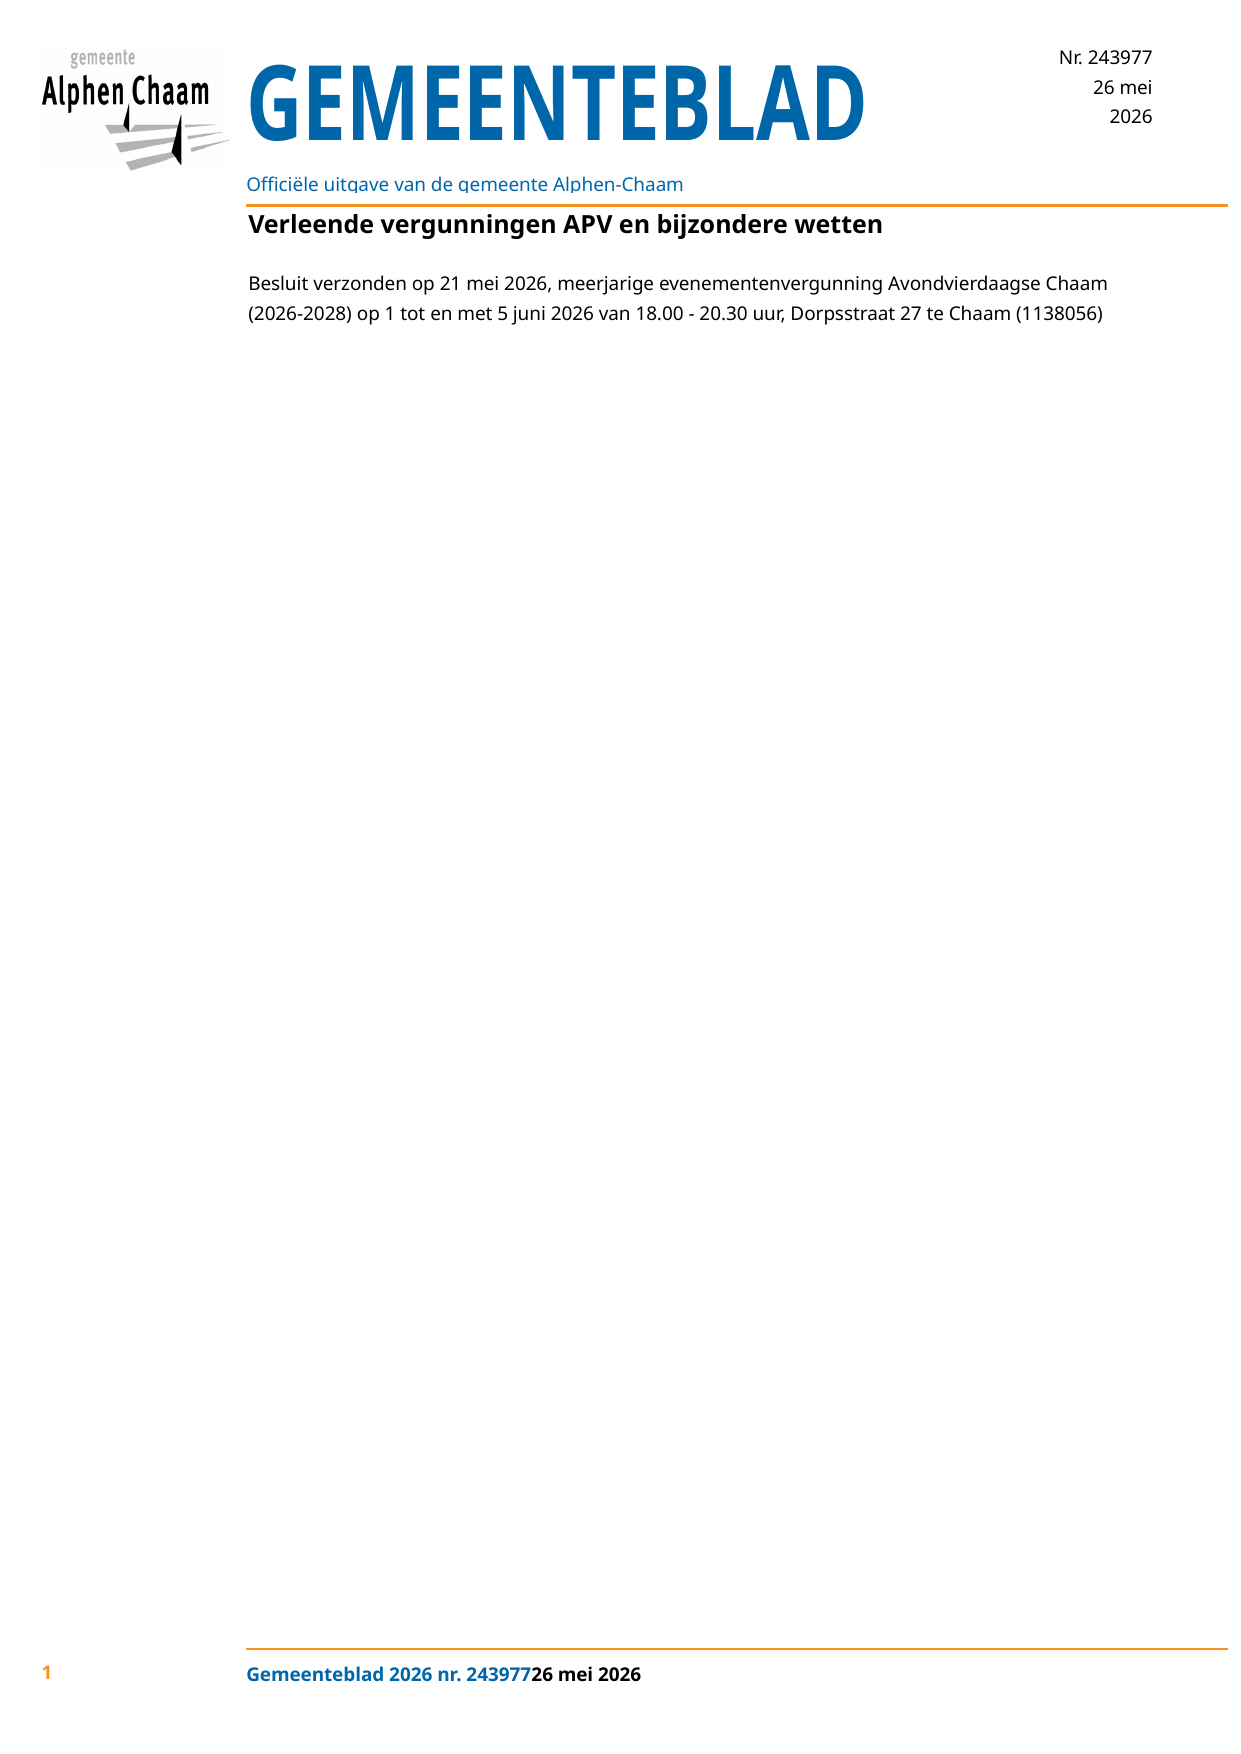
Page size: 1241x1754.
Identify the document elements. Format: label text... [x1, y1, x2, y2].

text Verleende vergunningen APV en bijzondere wetten [248, 207, 1152, 241]
picture [41, 47, 231, 172]
text Besluit verzonden op 21 mei 2026, meerjarige evenementenvergunning Avondvierdaagse Chaam (2026-2028) op 1 tot en met 5 juni 2026 van 18.00 - 20.30 uur, Dorpsstraat 27 te Chaam (1138056) [248, 270, 1152, 326]
